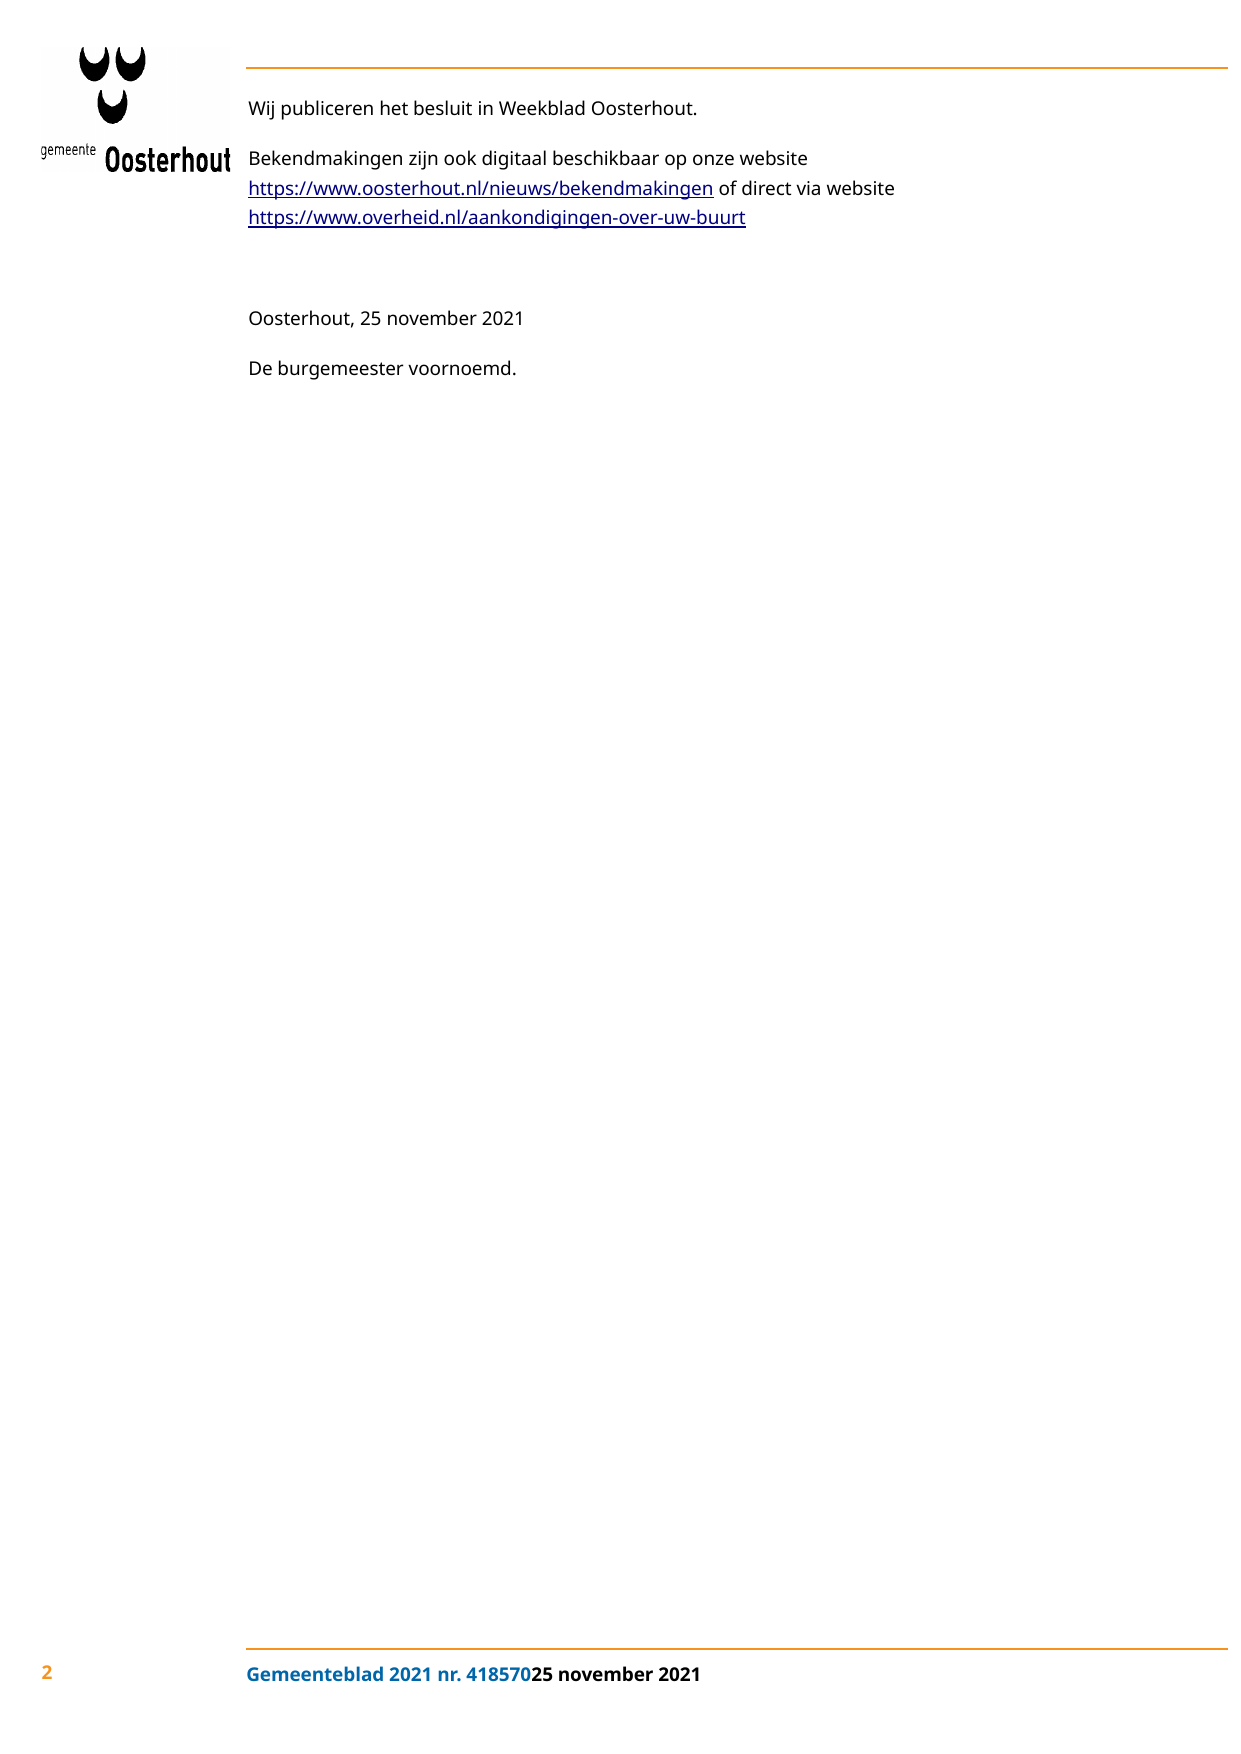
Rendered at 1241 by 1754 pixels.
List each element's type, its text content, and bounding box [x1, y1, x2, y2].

text Bekendmakingen zijn ook digitaal beschikbaar op onze website https://www.oosterhout.nl/nieuws/bekendmakingen of direct via website https://www.overheid.nl/aankondigingen-over-uw-buurt [248, 145, 1152, 230]
picture [41, 47, 231, 172]
text Oosterhout, 25 november 2021 [248, 305, 1152, 331]
text De burgemeester voornoemd. [248, 356, 1152, 381]
text Wij publiceren het besluit in Weekblad Oosterhout. [248, 95, 1152, 121]
